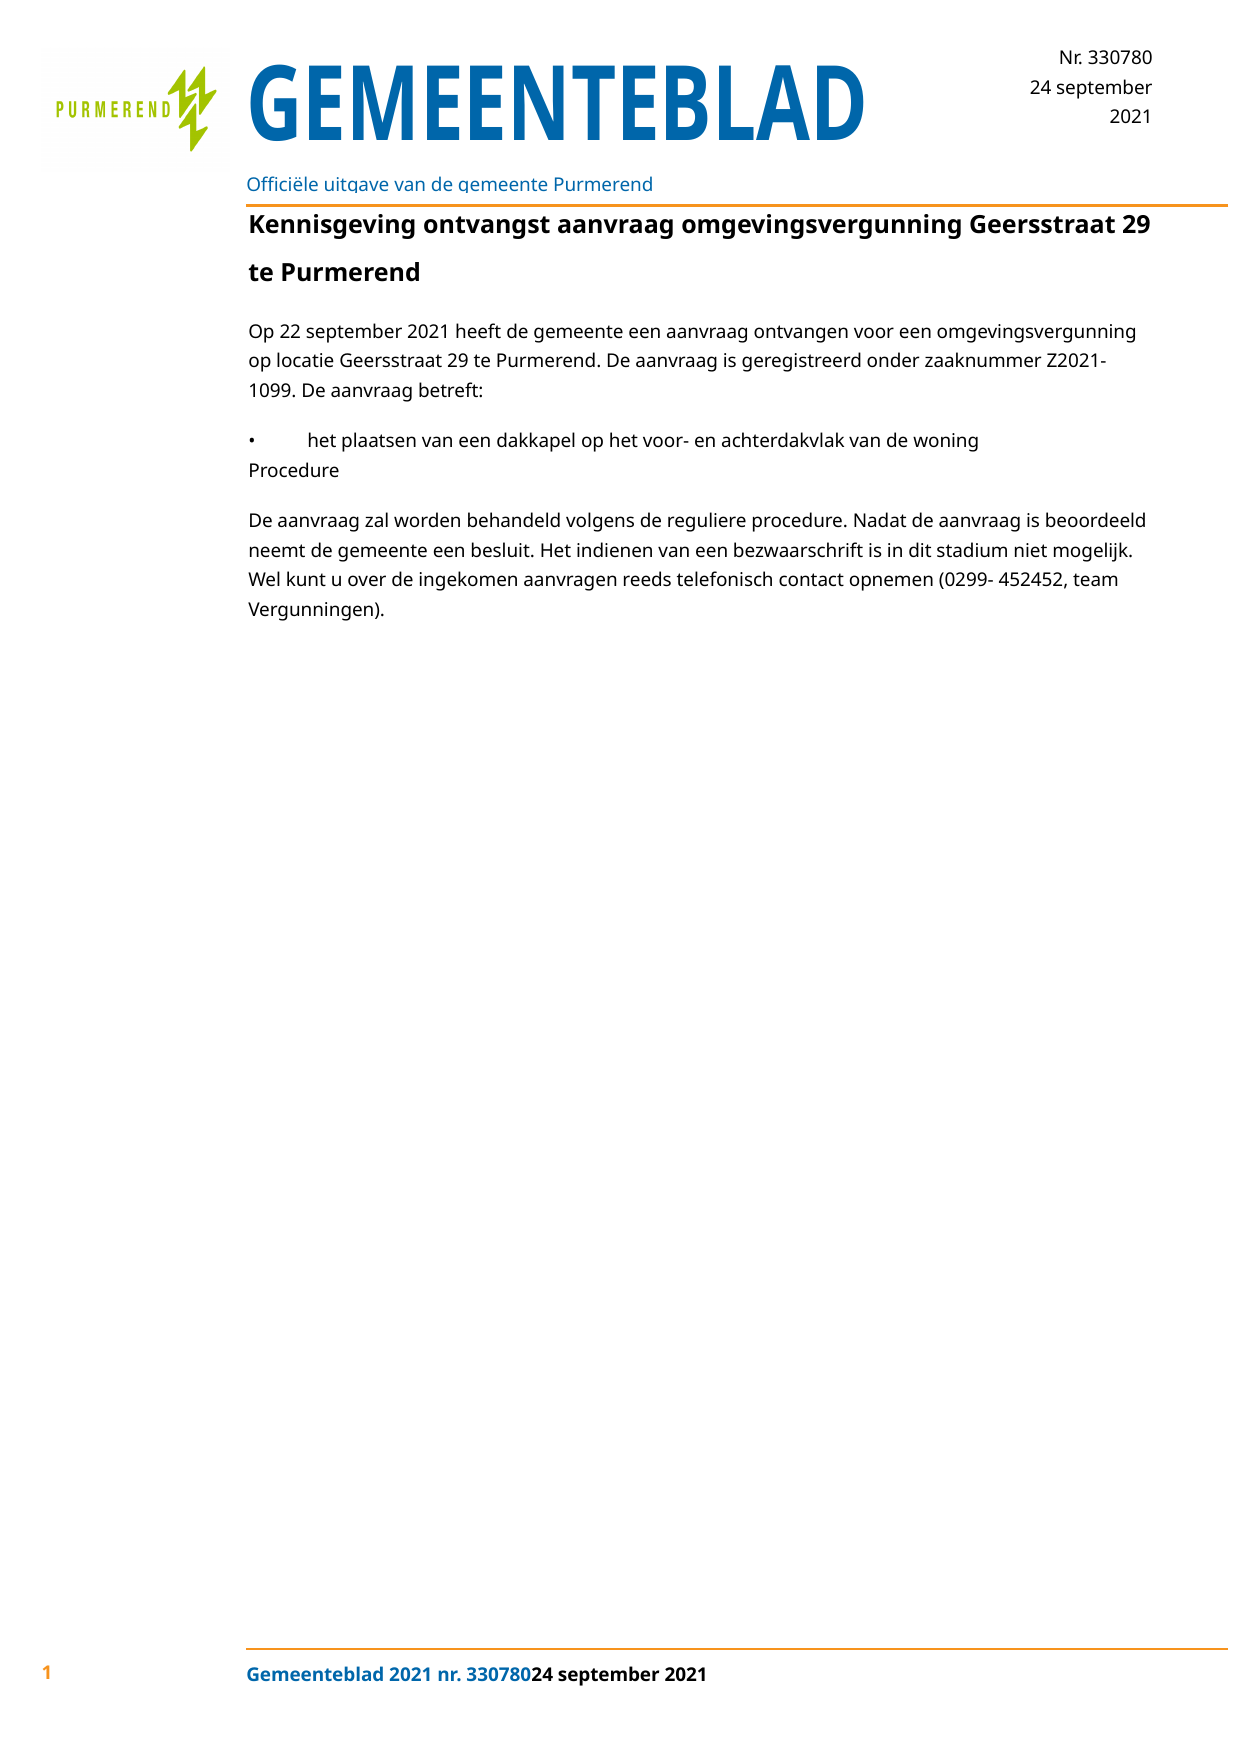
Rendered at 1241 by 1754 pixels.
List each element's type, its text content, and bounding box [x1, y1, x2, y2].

text Kennisgeving ontvangst aanvraag omgevingsvergunning Geersstraat 29 te Purmerend [248, 207, 1152, 288]
text Op 22 september 2021 heeft de gemeente een aanvraag ontvangen voor een omgevingsvergunning op locatie Geersstraat 29 te Purmerend. De aanvraag is geregistreerd onder zaaknummer Z2021-1099. De aanvraag betreft: [248, 318, 1152, 403]
text De aanvraag zal worden behandeld volgens de reguliere procedure. Nadat de aanvraag is beoordeeld neemt de gemeente een besluit. Het indienen van een bezwaarschrift is in dit stadium niet mogelijk. Wel kunt u over de ingekomen aanvragen reeds telefonisch contact opnemen (0299- 452452, team Vergunningen). [248, 507, 1152, 622]
list het plaatsen van een dakkapel op het voor- en achterdakvlak van de woning [248, 427, 1152, 453]
text Procedure [248, 457, 1152, 483]
picture [41, 47, 231, 172]
